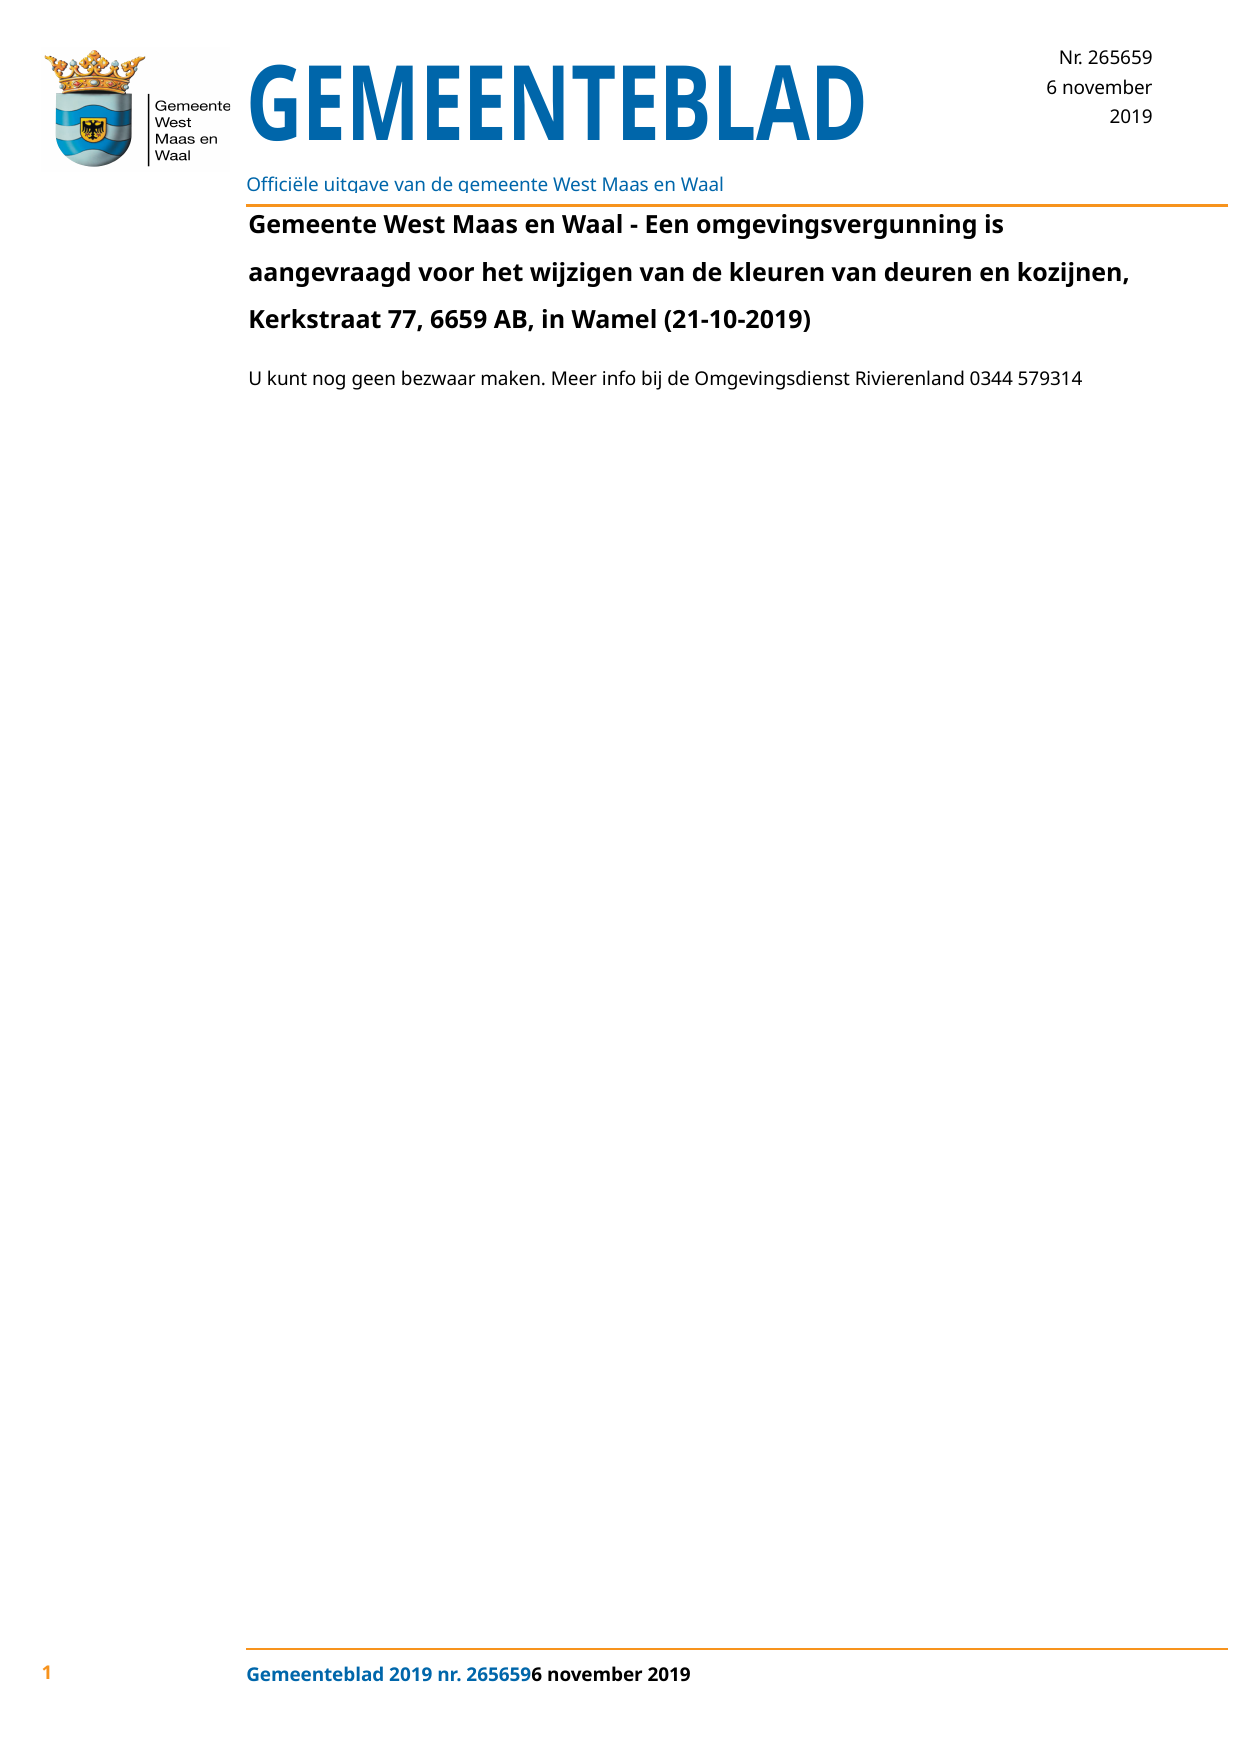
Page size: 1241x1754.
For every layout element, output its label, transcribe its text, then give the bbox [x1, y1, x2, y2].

text Gemeente West Maas en Waal - Een omgevingsvergunning is aangevraagd voor het wijzigen van de kleuren van deuren en kozijnen, Kerkstraat 77, 6659 AB, in Wamel (21-10-2019) [248, 207, 1152, 336]
text U kunt nog geen bezwaar maken. Meer info bij de Omgevingsdienst Rivierenland 0344 579314 [248, 366, 1152, 391]
picture [41, 47, 231, 172]
